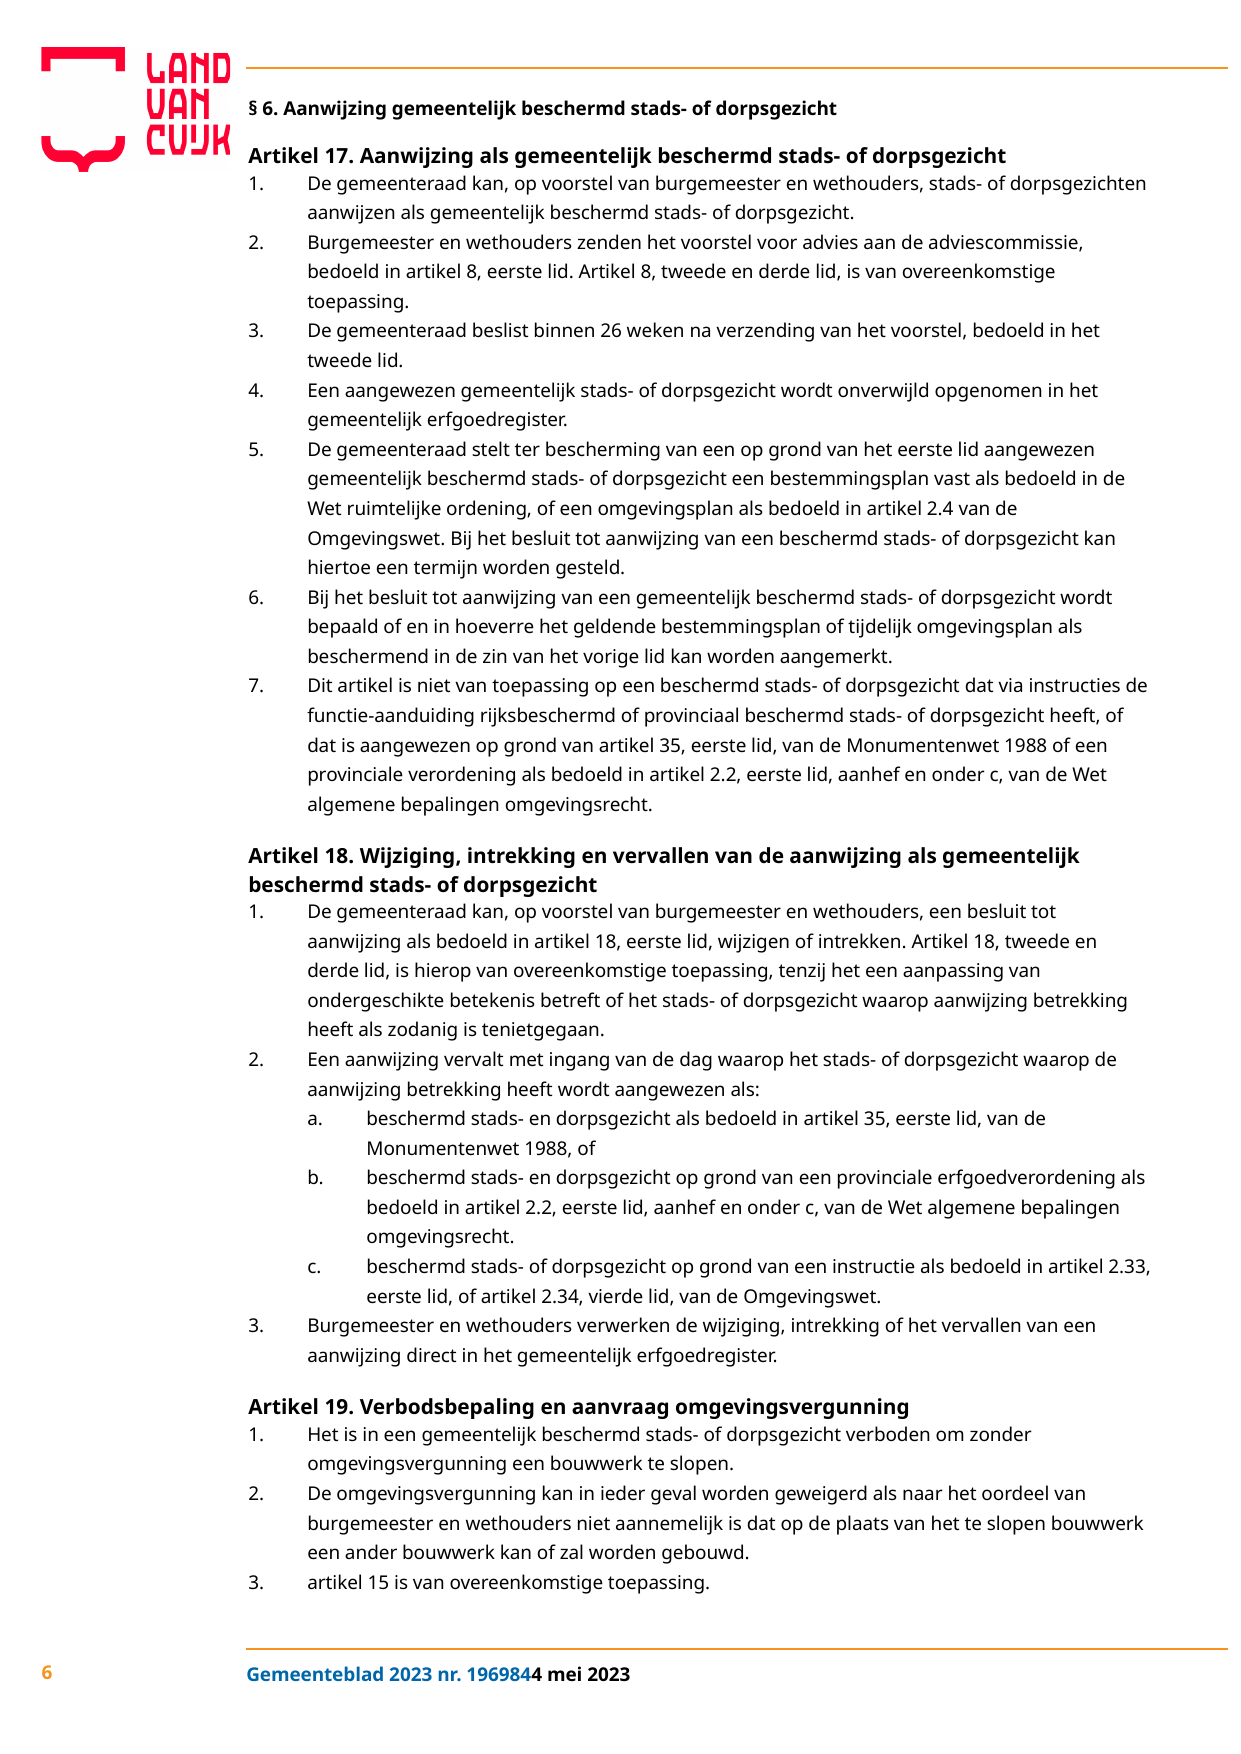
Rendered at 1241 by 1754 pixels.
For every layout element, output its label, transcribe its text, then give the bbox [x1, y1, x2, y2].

list De gemeenteraad kan, op voorstel van burgemeester en wethouders, stads- of dorpsgezichten aanwijzen als gemeentelijk beschermd stads- of dorpsgezicht. [248, 170, 1152, 225]
list De gemeenteraad beslist binnen 26 weken na verzending van het voorstel, bedoeld in het tweede lid. [248, 318, 1152, 373]
text Artikel 18. Wijziging, intrekking en vervallen van de aanwijzing als gemeentelijk beschermd stads- of dorpsgezicht [248, 841, 1152, 898]
list Een aangewezen gemeentelijk stads- of dorpsgezicht wordt onverwijld opgenomen in het gemeentelijk erfgoedregister. [248, 377, 1152, 432]
list Dit artikel is niet van toepassing op een beschermd stads- of dorpsgezicht dat via instructies de functie-aanduiding rijksbeschermd of provinciaal beschermd stads- of dorpsgezicht heeft, of dat is aangewezen op grond van artikel 35, eerste lid, van de Monumentenwet 1988 of een provinciale verordening als bedoeld in artikel 2.2, eerste lid, aanhef en onder c, van de Wet algemene bepalingen omgevingsrecht. [248, 673, 1152, 817]
list beschermd stads- of dorpsgezicht op grond van een instructie als bedoeld in artikel 2.33, eerste lid, of artikel 2.34, vierde lid, van de Omgevingswet. [307, 1253, 1152, 1309]
list beschermd stads- en dorpsgezicht op grond van een provinciale erfgoedverordening als bedoeld in artikel 2.2, eerste lid, aanhef en onder c, van de Wet algemene bepalingen omgevingsrecht. [307, 1164, 1152, 1249]
list beschermd stads- en dorpsgezicht als bedoeld in artikel 35, eerste lid, van de Monumentenwet 1988, of [307, 1105, 1152, 1161]
list De gemeenteraad stelt ter bescherming van een op grond van het eerste lid aangewezen gemeentelijk beschermd stads- of dorpsgezicht een bestemmingsplan vast als bedoeld in de Wet ruimtelijke ordening, of een omgevingsplan als bedoeld in artikel 2.4 van de Omgevingswet. Bij het besluit tot aanwijzing van een beschermd stads- of dorpsgezicht kan hiertoe een termijn worden gesteld. [248, 436, 1152, 580]
list Burgemeester en wethouders zenden het voorstel voor advies aan de adviescommissie, bedoeld in artikel 8, eerste lid. Artikel 8, tweede en derde lid, is van overeenkomstige toepassing. [248, 229, 1152, 314]
text Artikel 19. Verbodsbepaling en aanvraag omgevingsvergunning [248, 1392, 1152, 1421]
text Artikel 17. Aanwijzing als gemeentelijk beschermd stads- of dorpsgezicht [248, 141, 1152, 170]
text § 6. Aanwijzing gemeentelijk beschermd stads- of dorpsgezicht [248, 95, 1152, 121]
list Burgemeester en wethouders verwerken de wijziging, intrekking of het vervallen van een aanwijzing direct in het gemeentelijk erfgoedregister. [248, 1312, 1152, 1368]
list Bij het besluit tot aanwijzing van een gemeentelijk beschermd stads- of dorpsgezicht wordt bepaald of en in hoeverre het geldende bestemmingsplan of tijdelijk omgevingsplan als beschermend in de zin van het vorige lid kan worden aangemerkt. [248, 584, 1152, 669]
list artikel 15 is van overeenkomstige toepassing. [248, 1569, 1152, 1594]
list Het is in een gemeentelijk beschermd stads- of dorpsgezicht verboden om zonder omgevingsvergunning een bouwwerk te slopen. [248, 1421, 1152, 1476]
list De omgevingsvergunning kan in ieder geval worden geweigerd als naar het oordeel van burgemeester en wethouders niet aannemelijk is dat op de plaats van het te slopen bouwwerk een ander bouwwerk kan of zal worden gebouwd. [248, 1480, 1152, 1565]
list Een aanwijzing vervalt met ingang van de dag waarop het stads- of dorpsgezicht waarop de aanwijzing betrekking heeft wordt aangewezen als: [248, 1046, 1152, 1102]
list De gemeenteraad kan, op voorstel van burgemeester en wethouders, een besluit tot aanwijzing als bedoeld in artikel 18, eerste lid, wijzigen of intrekken. Artikel 18, tweede en derde lid, is hierop van overeenkomstige toepassing, tenzij het een aanpassing van ondergeschikte betekenis betreft of het stads- of dorpsgezicht waarop aanwijzing betrekking heeft als zodanig is tenietgegaan. [248, 898, 1152, 1042]
picture [41, 47, 231, 172]
